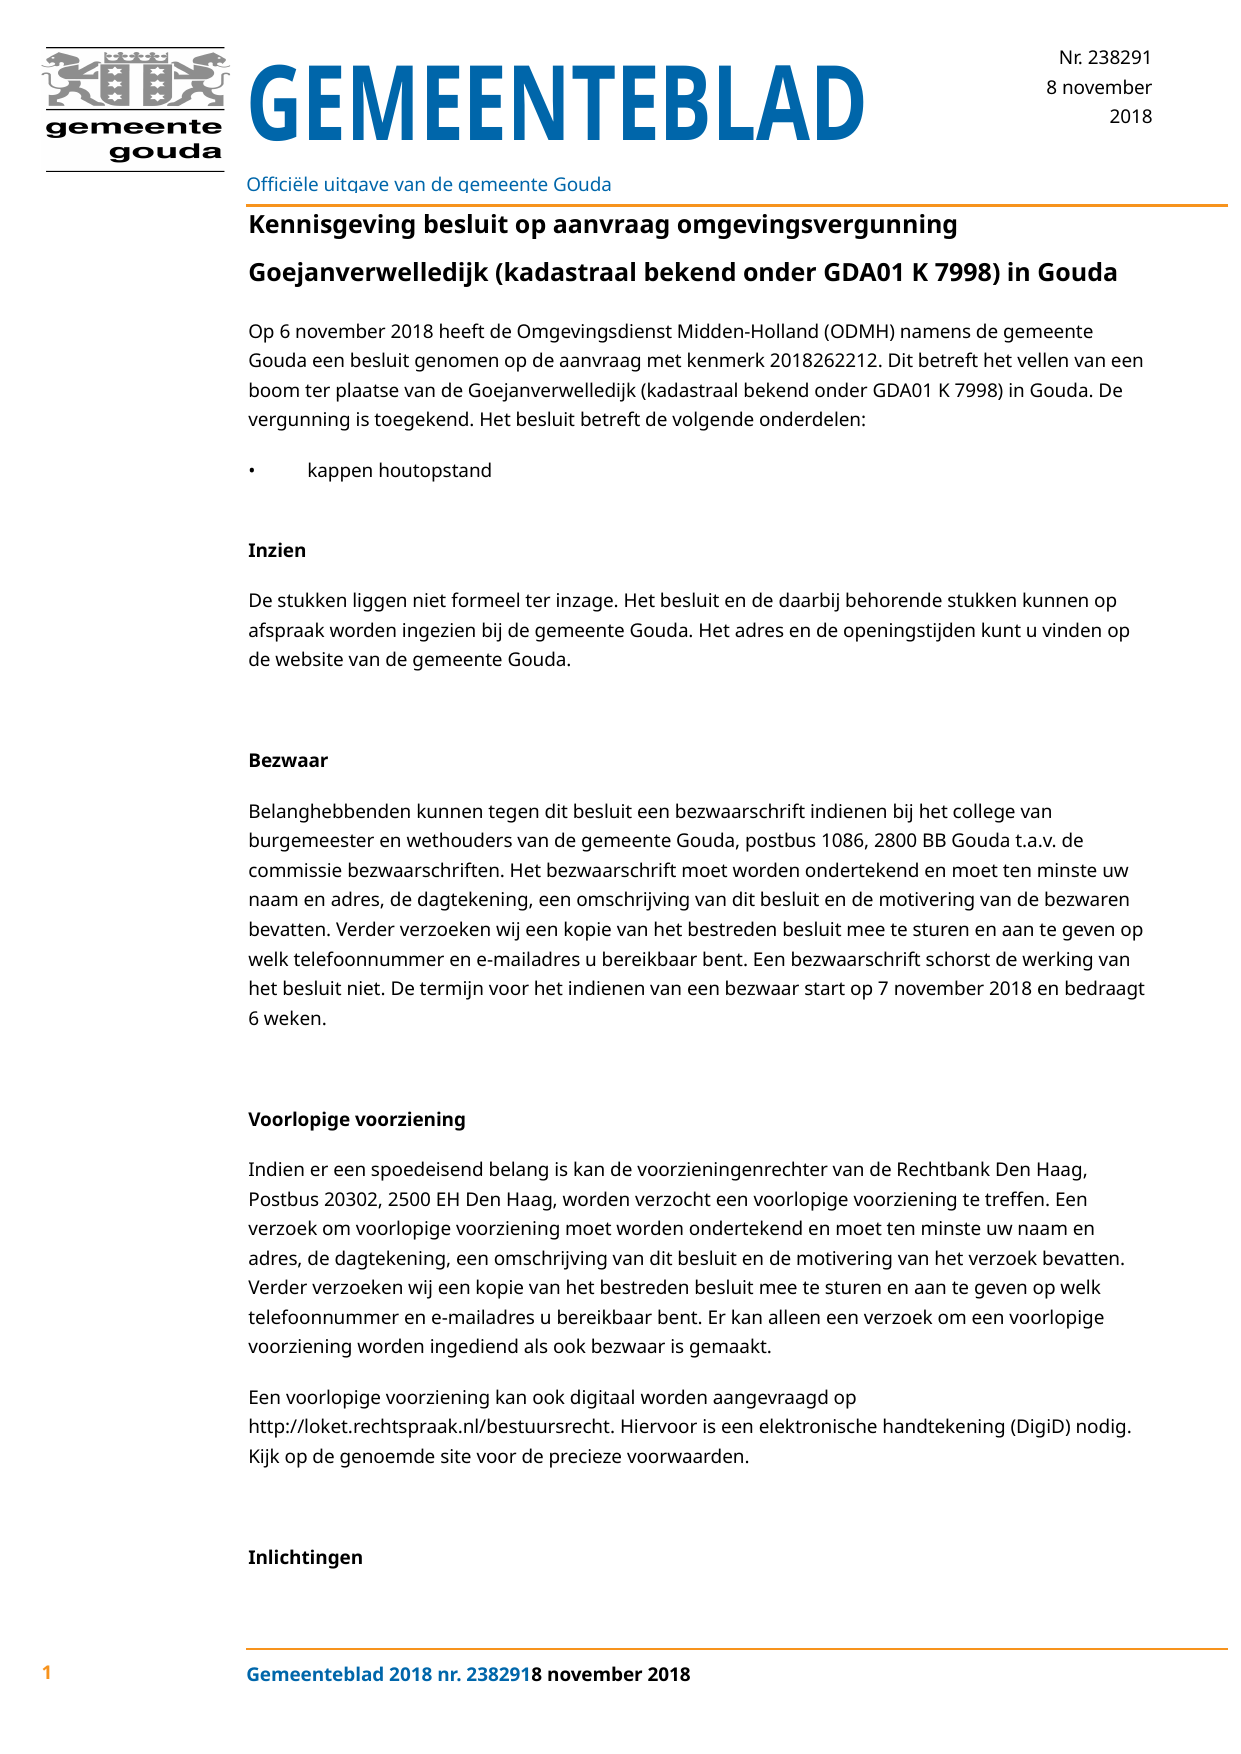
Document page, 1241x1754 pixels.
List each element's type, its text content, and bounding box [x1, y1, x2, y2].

text Belanghebbenden kunnen tegen dit besluit een bezwaarschrift indienen bij het college van burgemeester en wethouders van de gemeente Gouda, postbus 1086, 2800 BB Gouda t.a.v. de commissie bezwaarschriften. Het bezwaarschrift moet worden ondertekend en moet ten minste uw naam en adres, de dagtekening, een omschrijving van dit besluit en de motivering van de bezwaren bevatten. Verder verzoeken wij een kopie van het bestreden besluit mee te sturen en aan te geven op welk telefoonnummer en e-mailadres u bereikbaar bent. Een bezwaarschrift schorst de werking van het besluit niet. De termijn voor het indienen van een bezwaar start op 7 november 2018 en bedraagt 6 weken. [248, 798, 1152, 1031]
text Inzien [248, 537, 1152, 563]
list kappen houtopstand [248, 457, 1152, 483]
text Een voorlopige voorziening kan ook digitaal worden aangevraagd op http://loket.rechtspraak.nl/bestuursrecht. Hiervoor is een elektronische handtekening (DigiD) nodig. Kijk op de genoemde site voor de precieze voorwaarden. [248, 1384, 1152, 1469]
text De stukken liggen niet formeel ter inzage. Het besluit en de daarbij behorende stukken kunnen op afspraak worden ingezien bij de gemeente Gouda. Het adres en de openingstijden kunt u vinden op de website van de gemeente Gouda. [248, 587, 1152, 672]
text Bezwaar [248, 747, 1152, 773]
text Voorlopige voorziening [248, 1106, 1152, 1132]
picture [41, 47, 231, 172]
text Indien er een spoedeisend belang is kan de voorzieningenrechter van de Rechtbank Den Haag, Postbus 20302, 2500 EH Den Haag, worden verzocht een voorlopige voorziening te treffen. Een verzoek om voorlopige voorziening moet worden ondertekend en moet ten minste uw naam en adres, de dagtekening, een omschrijving van dit besluit en de motivering van het verzoek bevatten. Verder verzoeken wij een kopie van het bestreden besluit mee te sturen en aan te geven op welk telefoonnummer en e-mailadres u bereikbaar bent. Er kan alleen een verzoek om een voorlopige voorziening worden ingediend als ook bezwaar is gemaakt. [248, 1156, 1152, 1359]
text Inlichtingen [248, 1544, 1152, 1570]
text Op 6 november 2018 heeft de Omgevingsdienst Midden-Holland (ODMH) namens de gemeente Gouda een besluit genomen op de aanvraag met kenmerk 2018262212. Dit betreft het vellen van een boom ter plaatse van de Goejanverwelledijk (kadastraal bekend onder GDA01 K 7998) in Gouda. De vergunning is toegekend. Het besluit betreft de volgende onderdelen: [248, 318, 1152, 432]
text Kennisgeving besluit op aanvraag omgevingsvergunning Goejanverwelledijk (kadastraal bekend onder GDA01 K 7998) in Gouda [248, 207, 1152, 288]
